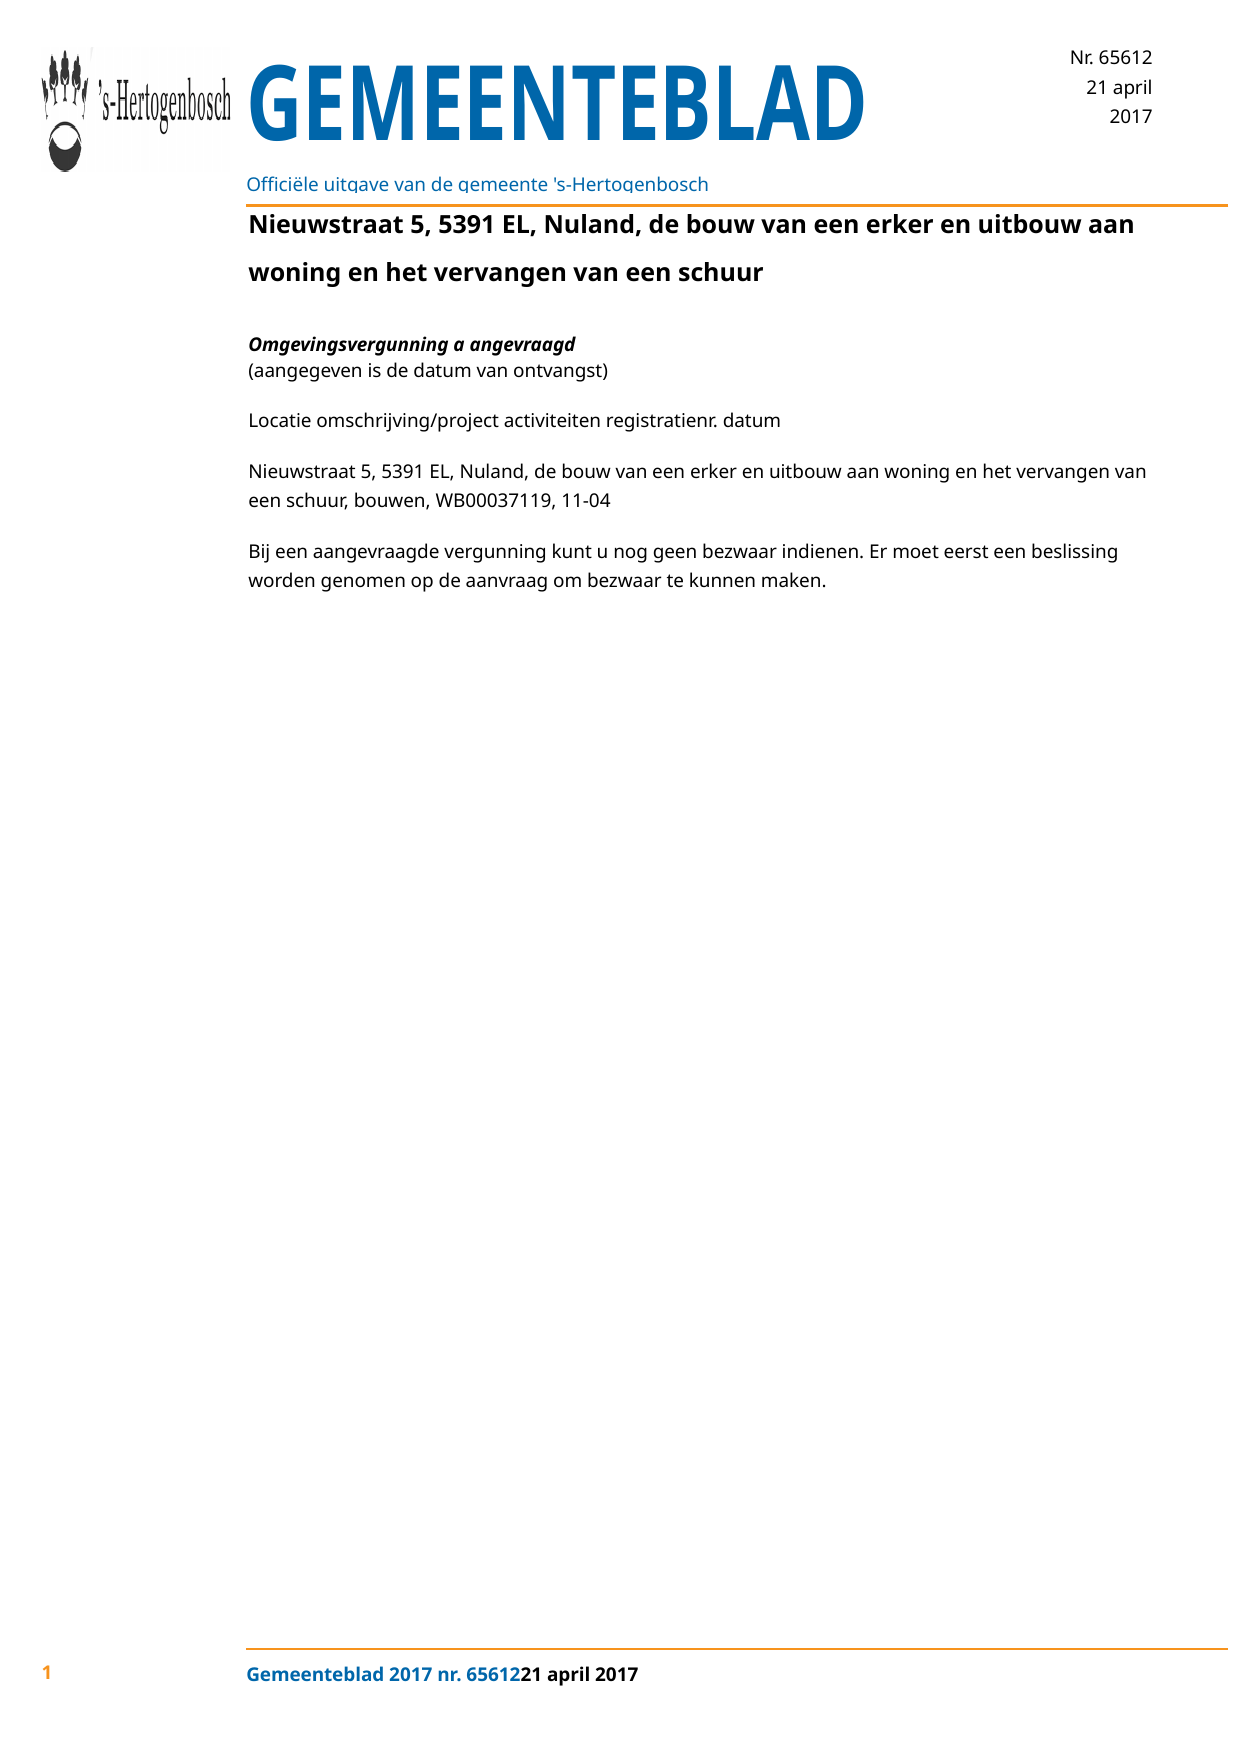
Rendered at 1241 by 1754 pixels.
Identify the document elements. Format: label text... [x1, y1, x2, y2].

text Bij een aangevraagde vergunning kunt u nog geen bezwaar indienen. Er moet eerst een beslissing worden genomen op de aanvraag om bezwaar te kunnen maken. [248, 538, 1152, 593]
text (aangegeven is de datum van ontvangst) [248, 357, 1152, 383]
text Nieuwstraat 5, 5391 EL, Nuland, de bouw van een erker en uitbouw aan woning en het vervangen van een schuur [248, 207, 1152, 288]
picture [41, 47, 231, 172]
text Nieuwstraat 5, 5391 EL, Nuland, de bouw van een erker en uitbouw aan woning en het vervangen van een schuur, bouwen, WB00037119, 11-04 [248, 458, 1152, 513]
text Omgevingsvergunning a angevraagd [248, 331, 1152, 357]
text Locatie omschrijving/project activiteiten registratienr. datum [248, 408, 1152, 433]
